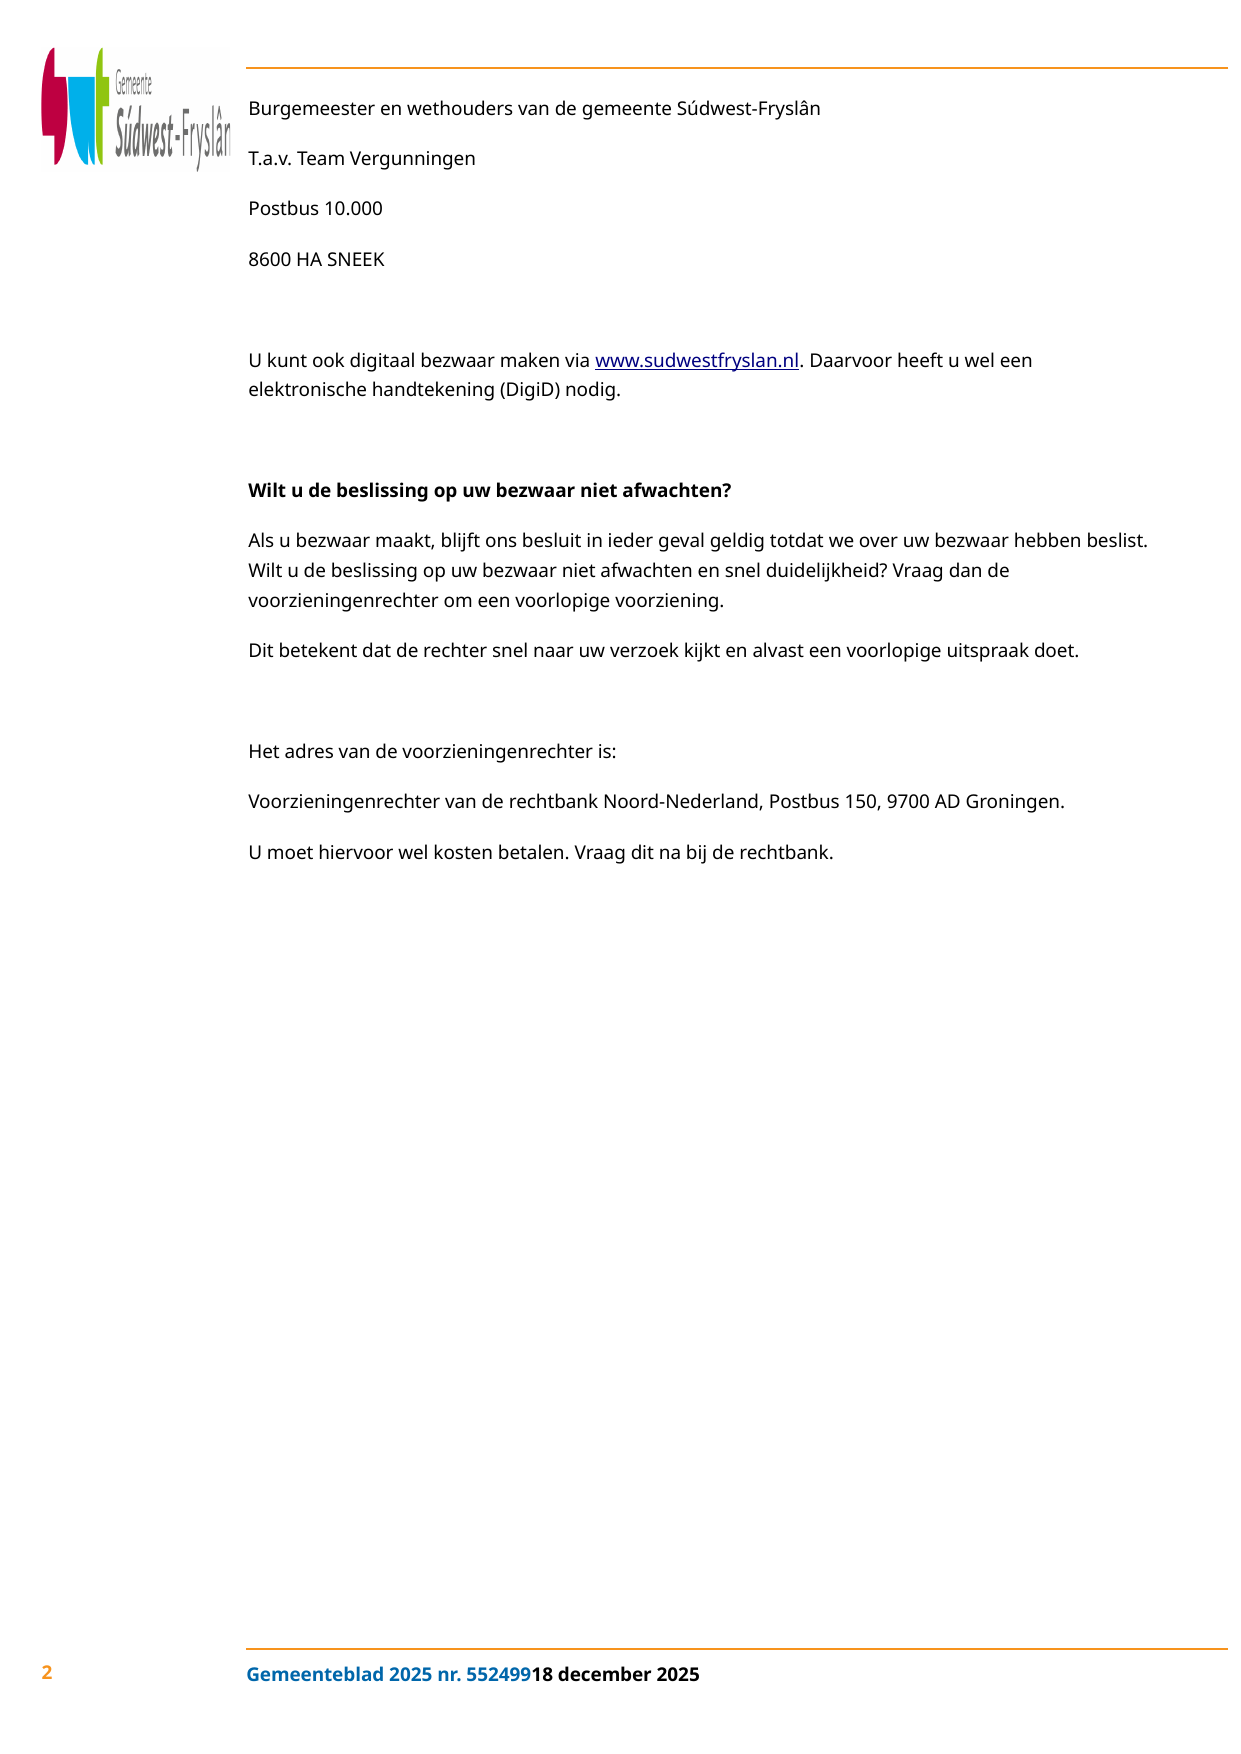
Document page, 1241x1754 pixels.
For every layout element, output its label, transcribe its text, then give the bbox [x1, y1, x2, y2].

text Dit betekent dat de rechter snel naar uw verzoek kijkt en alvast een voorlopige uitspraak doet. [248, 637, 1152, 663]
picture [41, 47, 231, 172]
text 8600 HA SNEEK [248, 246, 1152, 272]
text Postbus 10.000 [248, 196, 1152, 221]
text U moet hiervoor wel kosten betalen. Vraag dit na bij de rechtbank. [248, 839, 1152, 865]
text Wilt u de beslissing op uw bezwaar niet afwachten? [248, 477, 1152, 503]
text Als u bezwaar maakt, blijft ons besluit in ieder geval geldig totdat we over uw bezwaar hebben beslist. Wilt u de beslissing op uw bezwaar niet afwachten en snel duidelijkheid? Vraag dan de voorzieningenrechter om een voorlopige voorziening. [248, 528, 1152, 613]
text Voorzieningenrechter van de rechtbank Noord-Nederland, Postbus 150, 9700 AD Groningen. [248, 788, 1152, 814]
text T.a.v. Team Vergunningen [248, 145, 1152, 171]
text Het adres van de voorzieningenrechter is: [248, 738, 1152, 764]
text Burgemeester en wethouders van de gemeente Súdwest-Fryslân [248, 95, 1152, 121]
text U kunt ook digitaal bezwaar maken via www.sudwestfryslan.nl. Daarvoor heeft u wel een elektronische handtekening (DigiD) nodig. [248, 347, 1152, 402]
